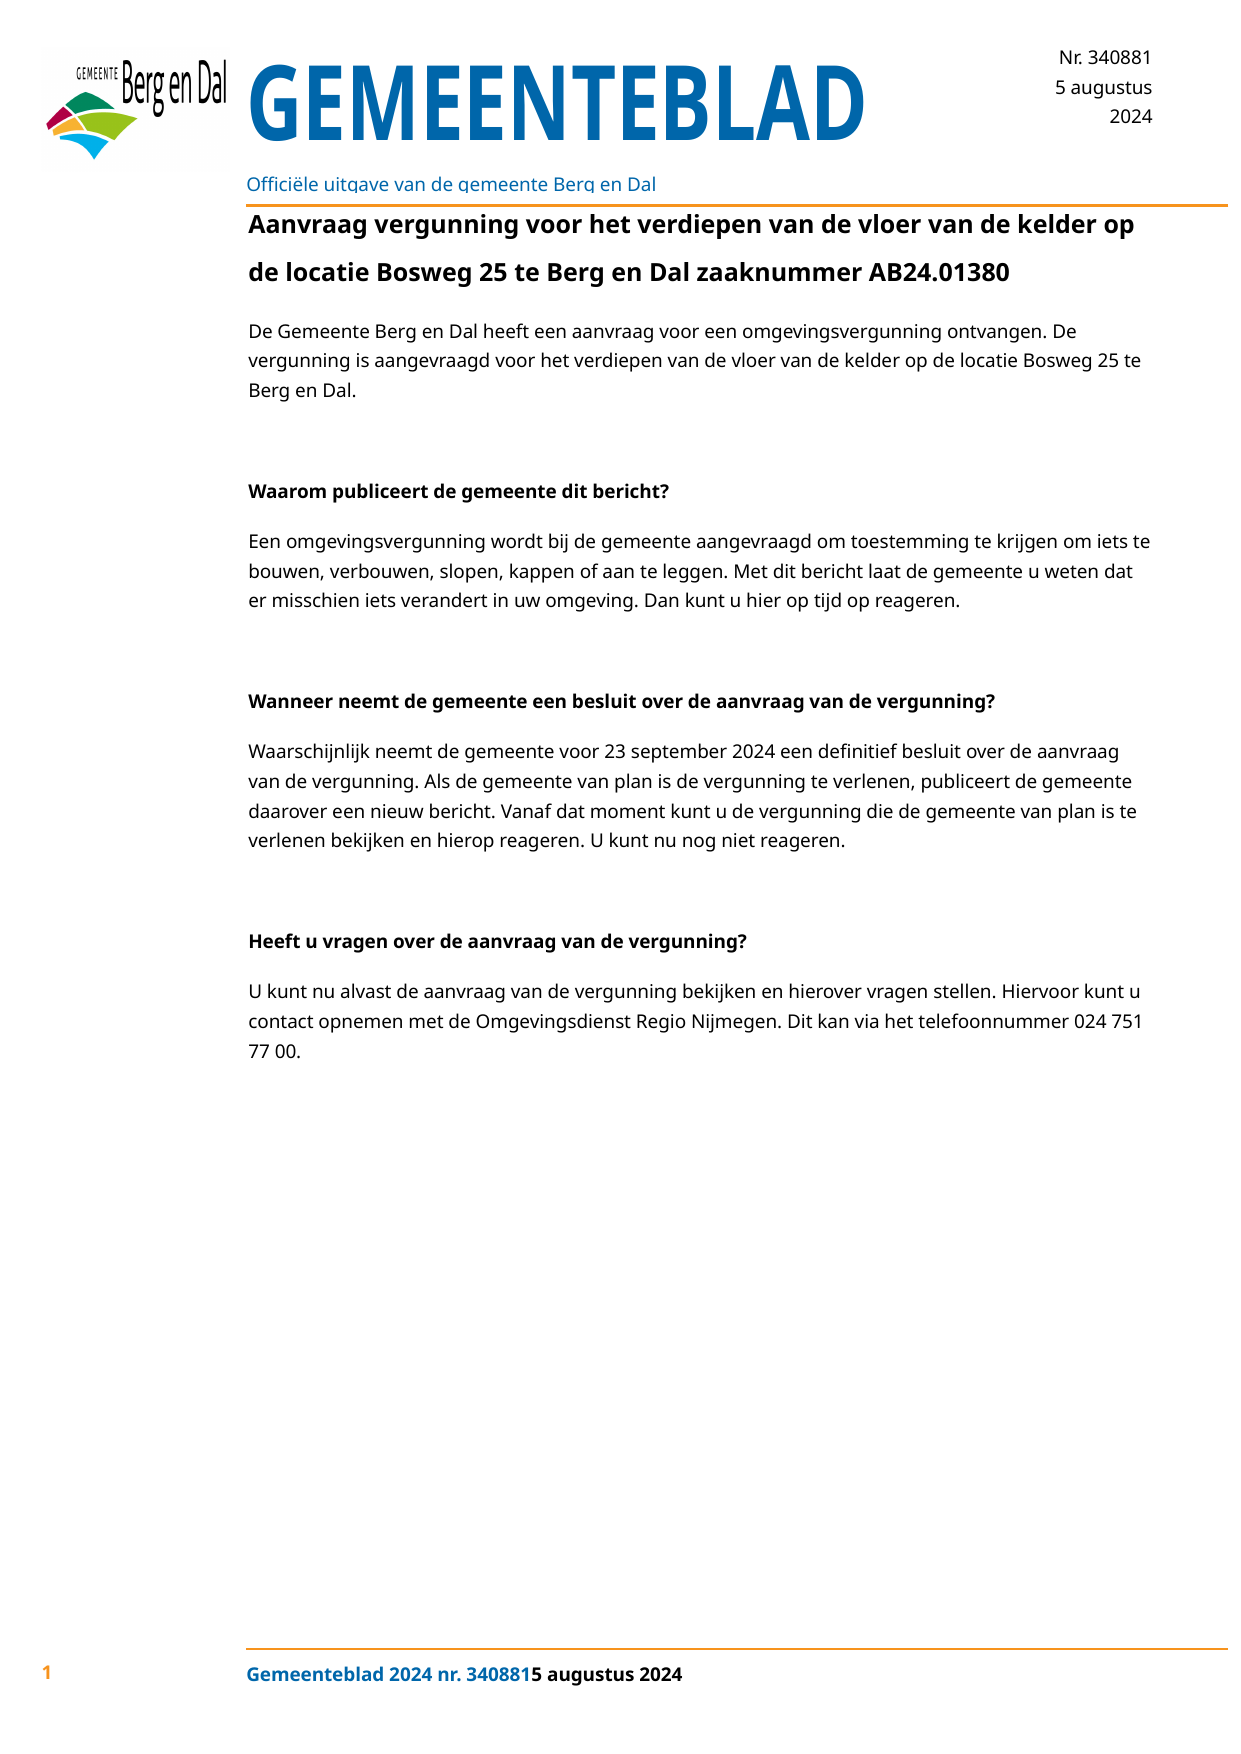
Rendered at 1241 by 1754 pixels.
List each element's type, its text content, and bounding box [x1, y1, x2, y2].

text Een omgevingsvergunning wordt bij de gemeente aangevraagd om toestemming te krijgen om iets te bouwen, verbouwen, slopen, kappen of aan te leggen. Met dit bericht laat de gemeente u weten dat er misschien iets verandert in uw omgeving. Dan kunt u hier op tijd op reageren. [248, 528, 1152, 613]
text Heeft u vragen over de aanvraag van de vergunning? [248, 928, 1152, 954]
picture [41, 47, 231, 172]
text Waarom publiceert de gemeente dit bericht? [248, 478, 1152, 504]
text Waarschijnlijk neemt de gemeente voor 23 september 2024 een definitief besluit over de aanvraag van de vergunning. Als de gemeente van plan is de vergunning te verlenen, publiceert de gemeente daarover een nieuw bericht. Vanaf dat moment kunt u de vergunning die de gemeente van plan is te verlenen bekijken en hierop reageren. U kunt nu nog niet reageren. [248, 739, 1152, 853]
text Wanneer neemt de gemeente een besluit over de aanvraag van de vergunning? [248, 688, 1152, 714]
text Aanvraag vergunning voor het verdiepen van de vloer van de kelder op de locatie Bosweg 25 te Berg en Dal zaaknummer AB24.01380 [248, 207, 1152, 288]
text De Gemeente Berg en Dal heeft een aanvraag voor een omgevingsvergunning ontvangen. De vergunning is aangevraagd voor het verdiepen van de vloer van de kelder op de locatie Bosweg 25 te Berg en Dal. [248, 318, 1152, 403]
text U kunt nu alvast de aanvraag van de vergunning bekijken en hierover vragen stellen. Hiervoor kunt u contact opnemen met de Omgevingsdienst Regio Nijmegen. Dit kan via het telefoonnummer 024 751 77 00. [248, 979, 1152, 1064]
